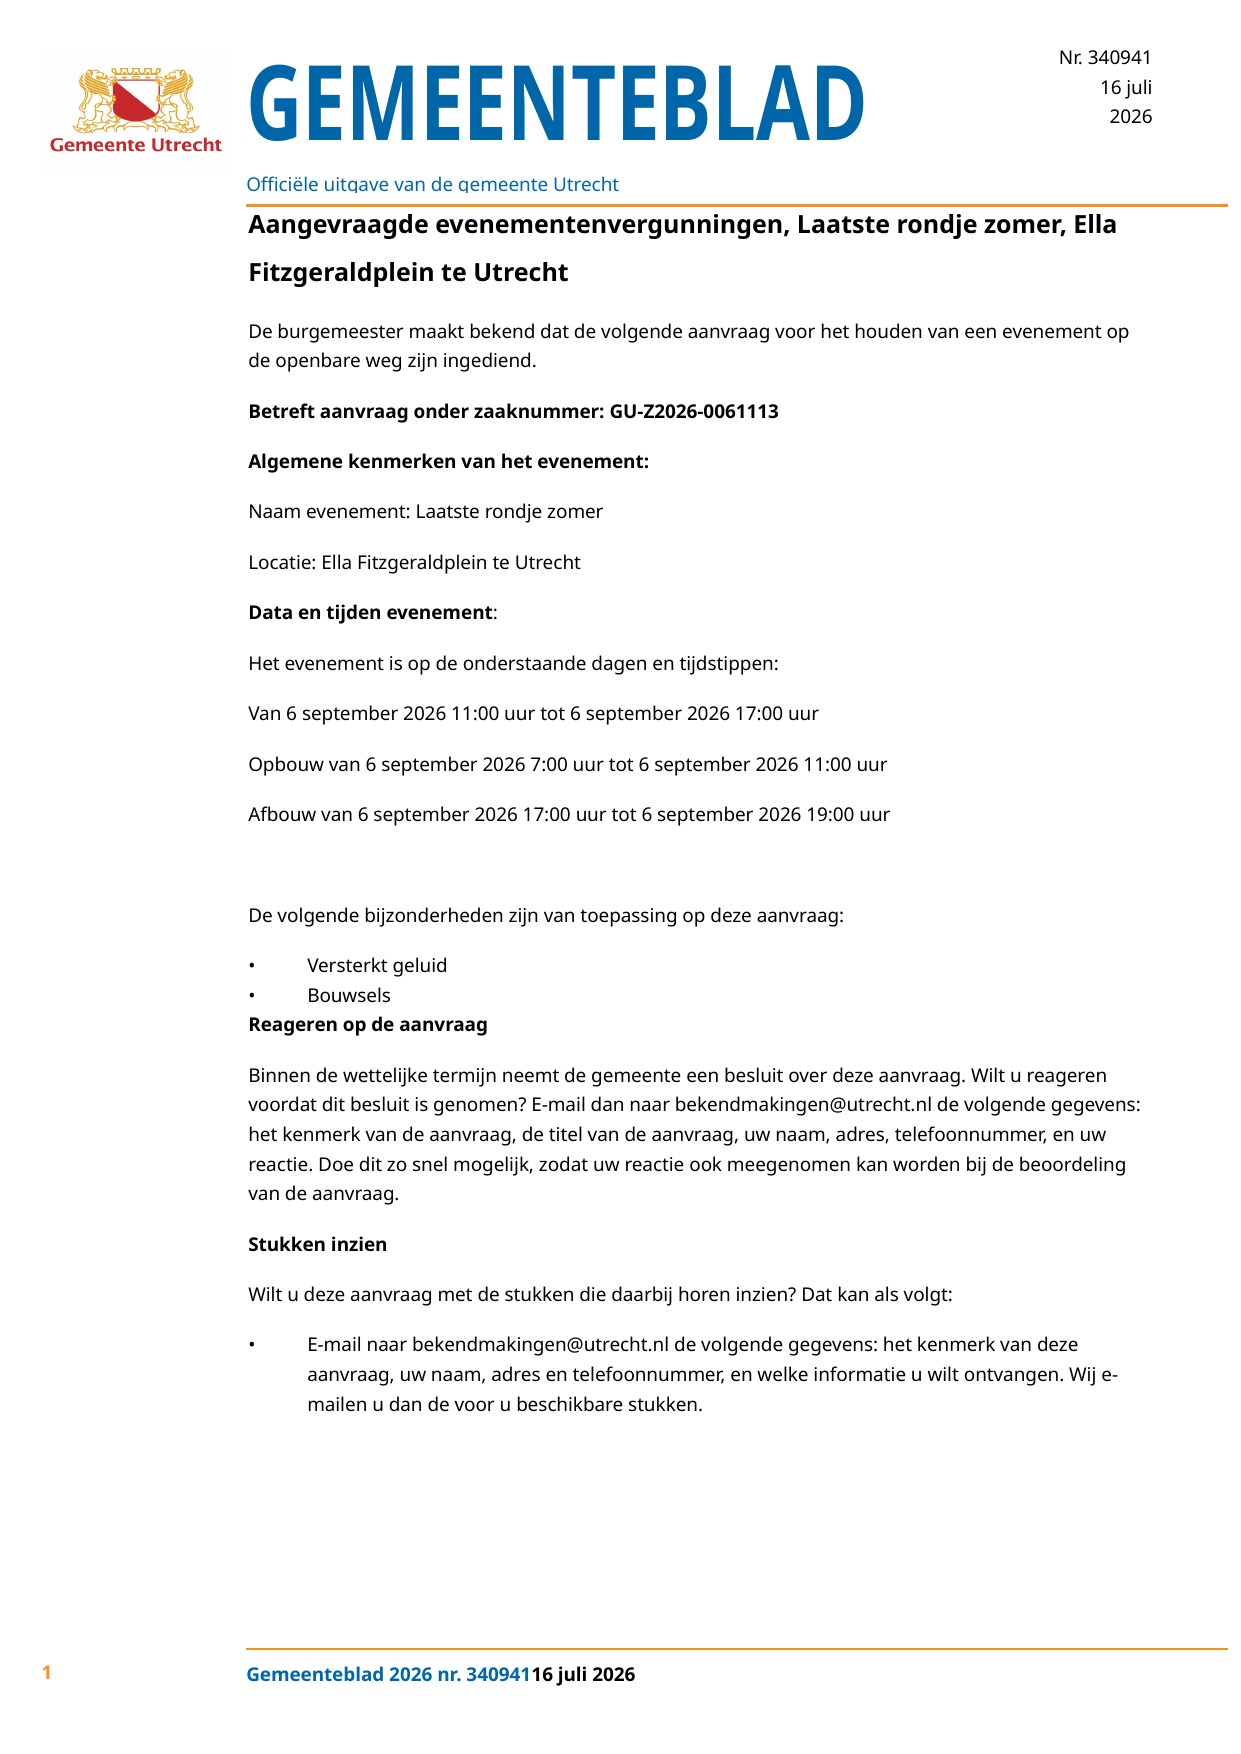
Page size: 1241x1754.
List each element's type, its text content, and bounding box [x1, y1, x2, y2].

text Het evenement is op de onderstaande dagen en tijdstippen: [248, 650, 1152, 676]
list Bouwsels [248, 982, 1152, 1008]
text Stukken inzien [248, 1231, 1152, 1257]
picture [41, 47, 231, 172]
text Betreft aanvraag onder zaaknummer: GU-Z2026-0061113 [248, 398, 1152, 424]
text Binnen de wettelijke termijn neemt de gemeente een besluit over deze aanvraag. Wilt u reageren voordat dit besluit is genomen? E-mail dan naar bekendmakingen@utrecht.nl de volgende gegevens: het kenmerk van de aanvraag, de titel van de aanvraag, uw naam, adres, telefoonnummer, en uw reactie. Doe dit zo snel mogelijk, zodat uw reactie ook meegenomen kan worden bij de beoordeling van de aanvraag. [248, 1062, 1152, 1206]
list Versterkt geluid [248, 952, 1152, 978]
text Naam evenement: Laatste rondje zomer [248, 499, 1152, 524]
list E-mail naar bekendmakingen@utrecht.nl de volgende gegevens: het kenmerk van deze aanvraag, uw naam, adres en telefoonnummer, en welke informatie u wilt ontvangen. Wij e-mailen u dan de voor u beschikbare stukken. [248, 1332, 1152, 1417]
text Locatie: Ella Fitzgeraldplein te Utrecht [248, 549, 1152, 575]
text Wilt u deze aanvraag met de stukken die daarbij horen inzien? Dat kan als volgt: [248, 1281, 1152, 1307]
text De volgende bijzonderheden zijn van toepassing op deze aanvraag: [248, 902, 1152, 928]
text De burgemeester maakt bekend dat de volgende aanvraag voor het houden van een evenement op de openbare weg zijn ingediend. [248, 318, 1152, 373]
text Afbouw van 6 september 2026 17:00 uur tot 6 september 2026 19:00 uur [248, 801, 1152, 827]
text Algemene kenmerken van het evenement: [248, 448, 1152, 474]
text Aangevraagde evenementenvergunningen, Laatste rondje zomer, Ella Fitzgeraldplein te Utrecht [248, 207, 1152, 288]
text Van 6 september 2026 11:00 uur tot 6 september 2026 17:00 uur [248, 700, 1152, 726]
text Opbouw van 6 september 2026 7:00 uur tot 6 september 2026 11:00 uur [248, 751, 1152, 777]
text Data en tijden evenement: [248, 599, 1152, 625]
text Reageren op de aanvraag [248, 1012, 1152, 1037]
